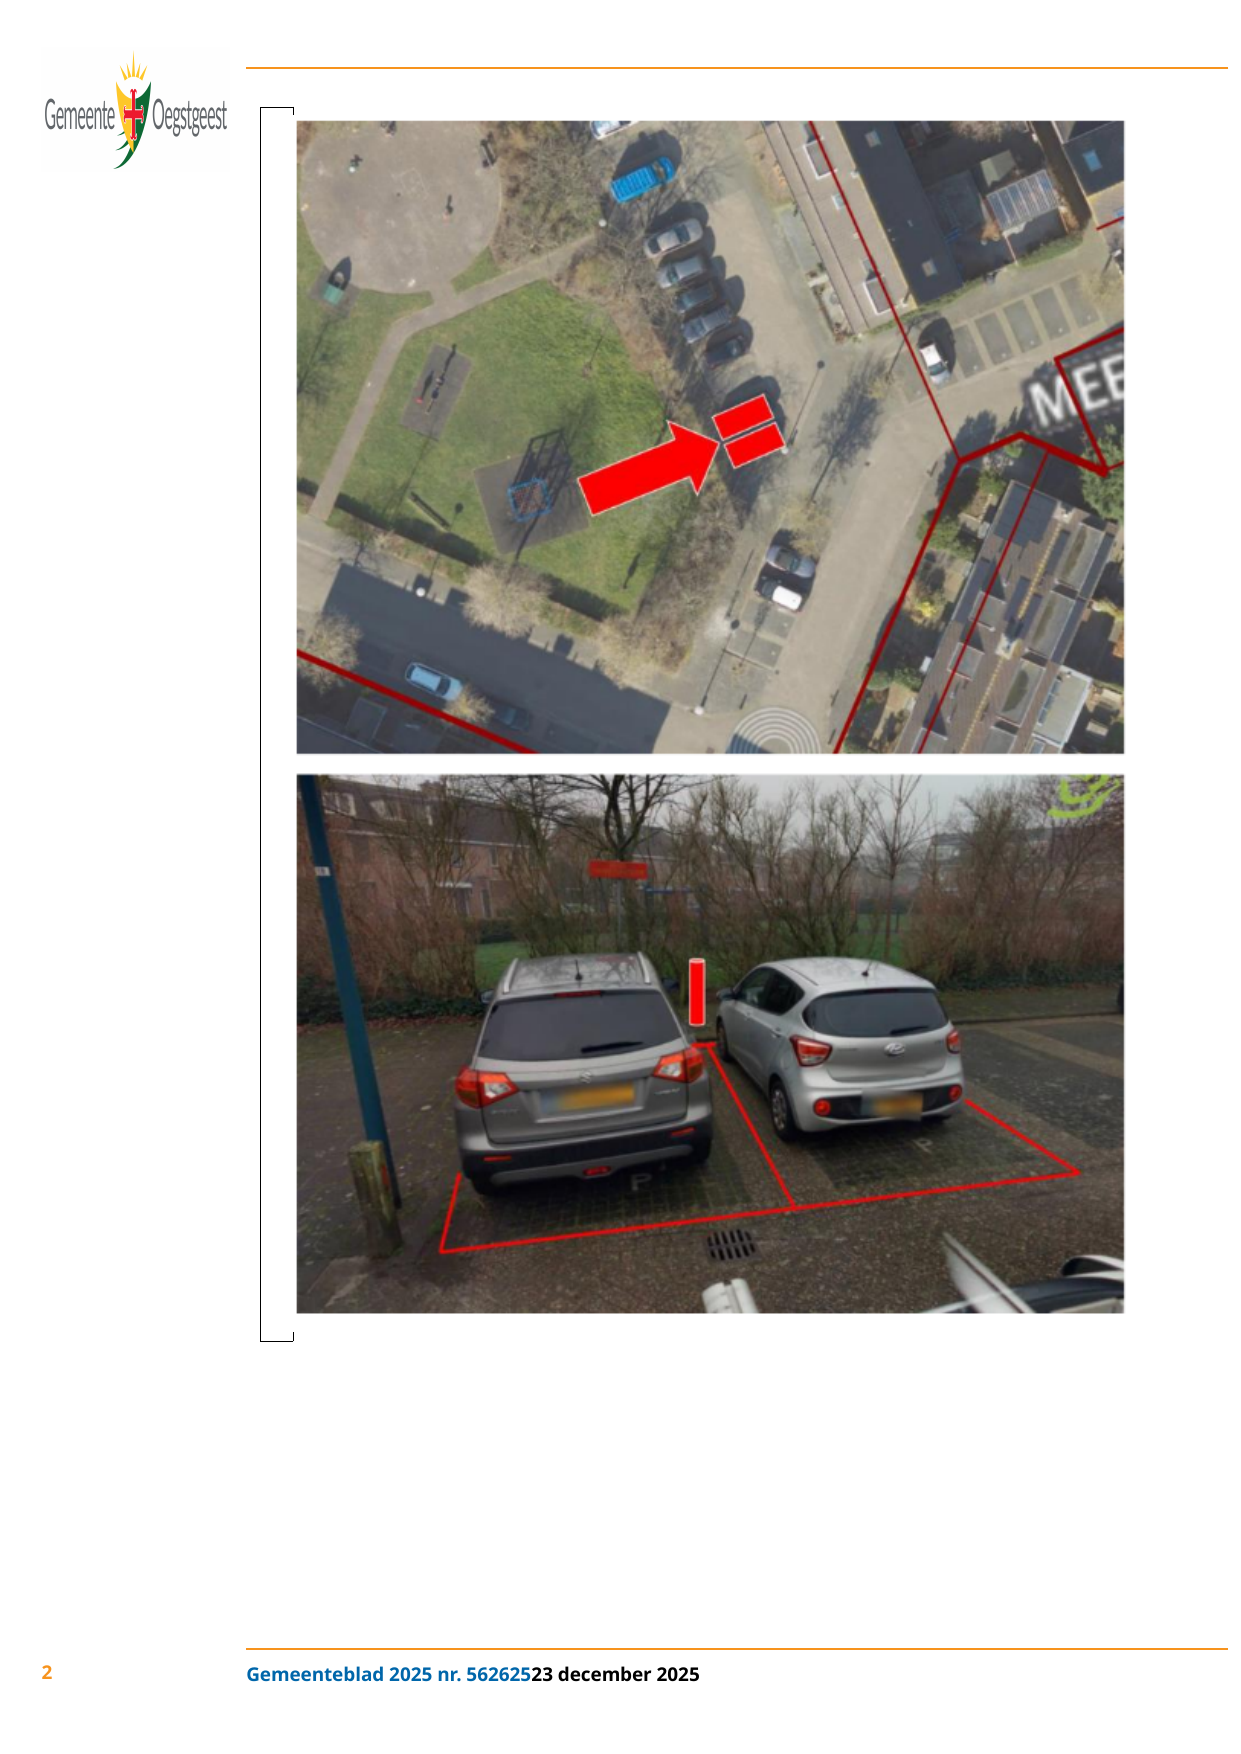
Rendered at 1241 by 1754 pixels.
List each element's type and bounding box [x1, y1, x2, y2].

picture [268, 115, 1173, 1332]
picture [41, 47, 231, 172]
